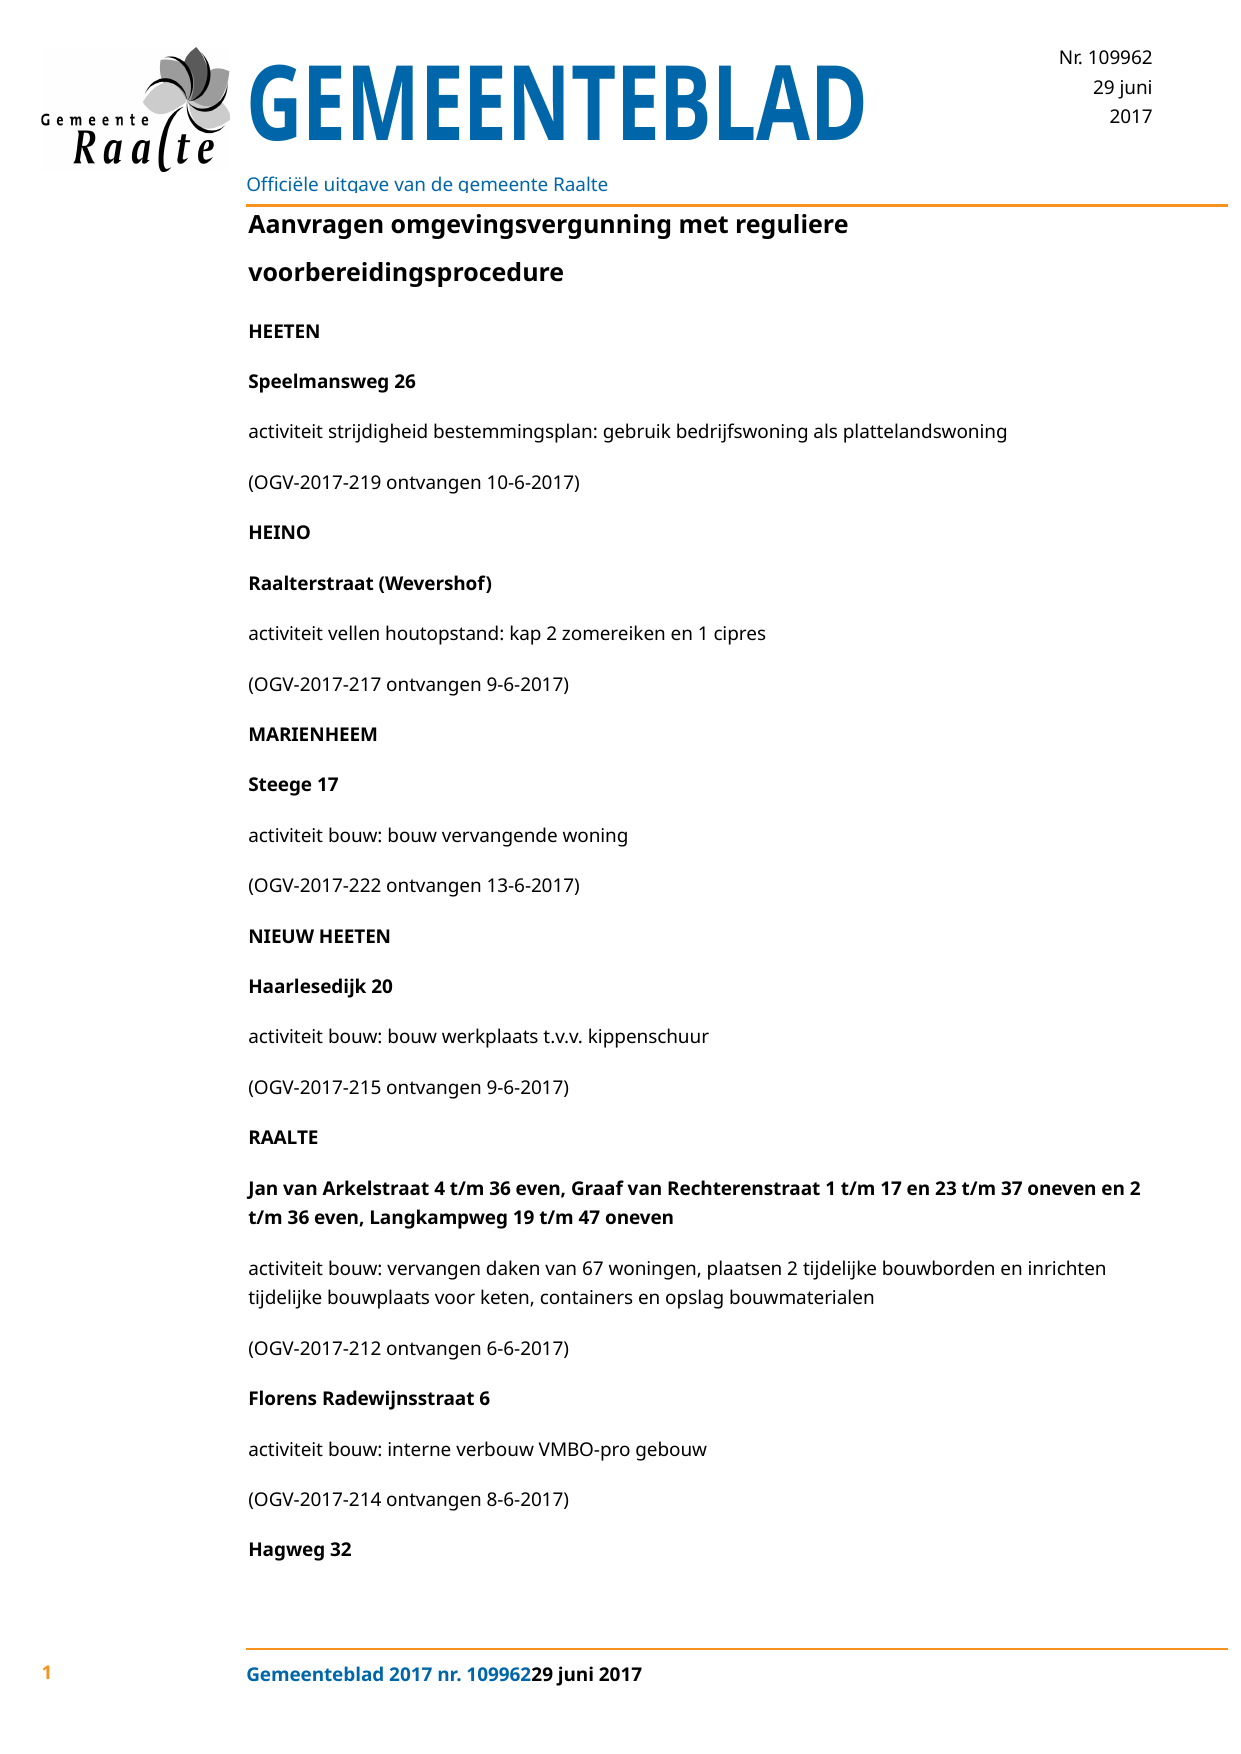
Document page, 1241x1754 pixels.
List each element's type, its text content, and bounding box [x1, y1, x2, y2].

text (OGV-2017-222 ontvangen 13-6-2017) [248, 872, 1152, 898]
text MARIENHEEM [248, 721, 1152, 747]
text NIEUW HEETEN [248, 923, 1152, 949]
text RAALTE [248, 1124, 1152, 1150]
text Hagweg 32 [248, 1537, 1152, 1562]
text activiteit bouw: vervangen daken van 67 woningen, plaatsen 2 tijdelijke bouwborden en inrichten tijdelijke bouwplaats voor keten, containers en opslag bouwmaterialen [248, 1255, 1152, 1310]
text (OGV-2017-217 ontvangen 9-6-2017) [248, 671, 1152, 697]
text Jan van Arkelstraat 4 t/m 36 even, Graaf van Rechterenstraat 1 t/m 17 en 23 t/m 37 oneven en 2 t/m 36 even, Langkampweg 19 t/m 47 oneven [248, 1175, 1152, 1230]
text (OGV-2017-212 ontvangen 6-6-2017) [248, 1335, 1152, 1361]
text (OGV-2017-214 ontvangen 8-6-2017) [248, 1486, 1152, 1512]
text activiteit bouw: bouw werkplaats t.v.v. kippenschuur [248, 1024, 1152, 1049]
text Raalterstraat (Wevershof) [248, 570, 1152, 596]
text activiteit bouw: interne verbouw VMBO-pro gebouw [248, 1436, 1152, 1462]
text activiteit bouw: bouw vervangende woning [248, 822, 1152, 848]
text (OGV-2017-215 ontvangen 9-6-2017) [248, 1074, 1152, 1100]
text Steege 17 [248, 772, 1152, 797]
text Florens Radewijnsstraat 6 [248, 1385, 1152, 1411]
text Haarlesedijk 20 [248, 973, 1152, 999]
text (OGV-2017-219 ontvangen 10-6-2017) [248, 469, 1152, 495]
picture [41, 47, 231, 172]
text HEETEN [248, 318, 1152, 344]
text HEINO [248, 519, 1152, 545]
text Aanvragen omgevingsvergunning met reguliere voorbereidingsprocedure [248, 207, 1152, 288]
text Speelmansweg 26 [248, 368, 1152, 394]
text activiteit strijdigheid bestemmingsplan: gebruik bedrijfswoning als plattelandswoning [248, 419, 1152, 444]
text activiteit vellen houtopstand: kap 2 zomereiken en 1 cipres [248, 620, 1152, 646]
